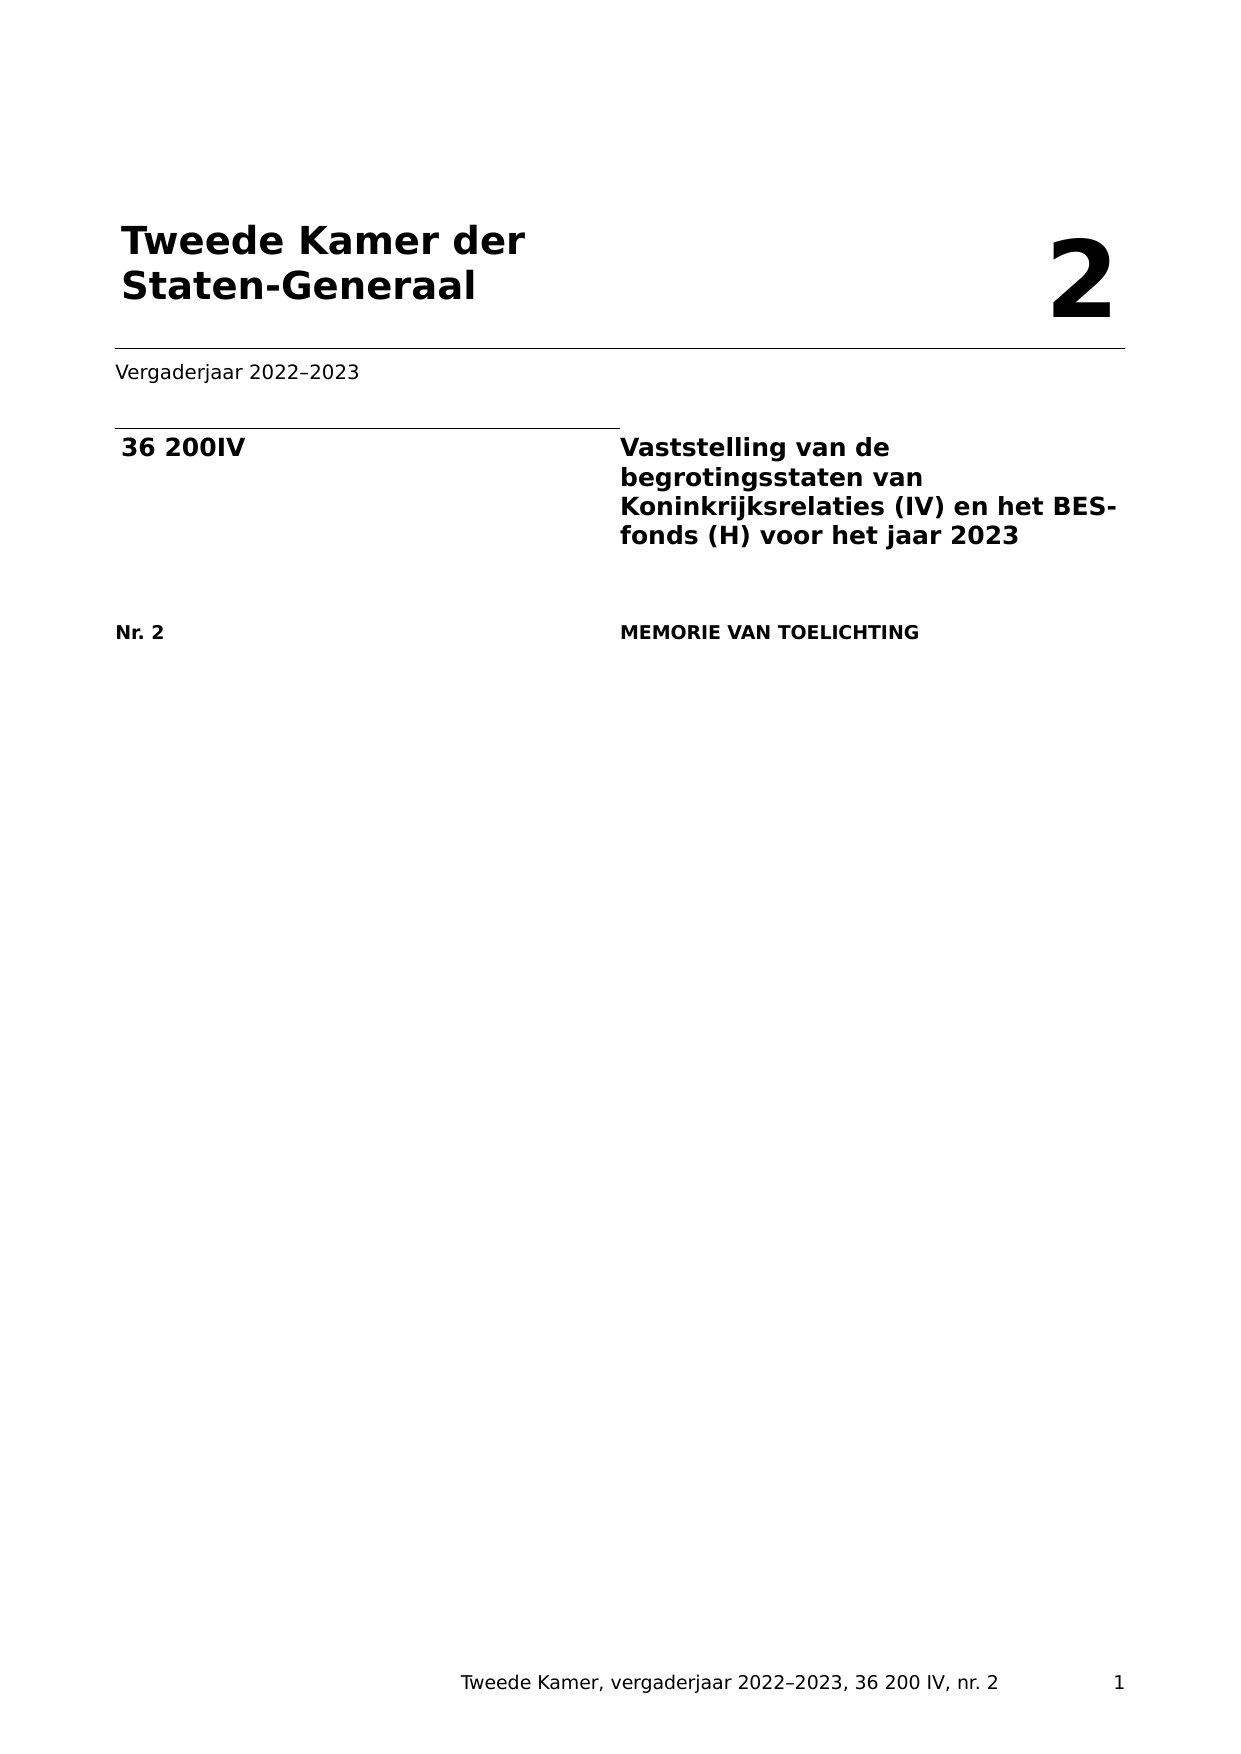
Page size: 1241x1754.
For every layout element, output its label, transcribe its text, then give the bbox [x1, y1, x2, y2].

table_header 36 200IV [115, 429, 620, 556]
table_header Memorie van toelichting [620, 622, 1125, 666]
table_header Vaststelling van de begrotingsstaten van Koninkrijksrelaties (IV) en het BES-fonds (H) voor het jaar 2023 [620, 428, 1125, 556]
table_header 2 [620, 213, 1125, 348]
table_cell Vergaderjaar 2022–2023 [115, 349, 1125, 384]
table_header Tweede Kamer der Staten-Generaal [115, 213, 620, 348]
table_header Nr. 2 [115, 622, 620, 666]
